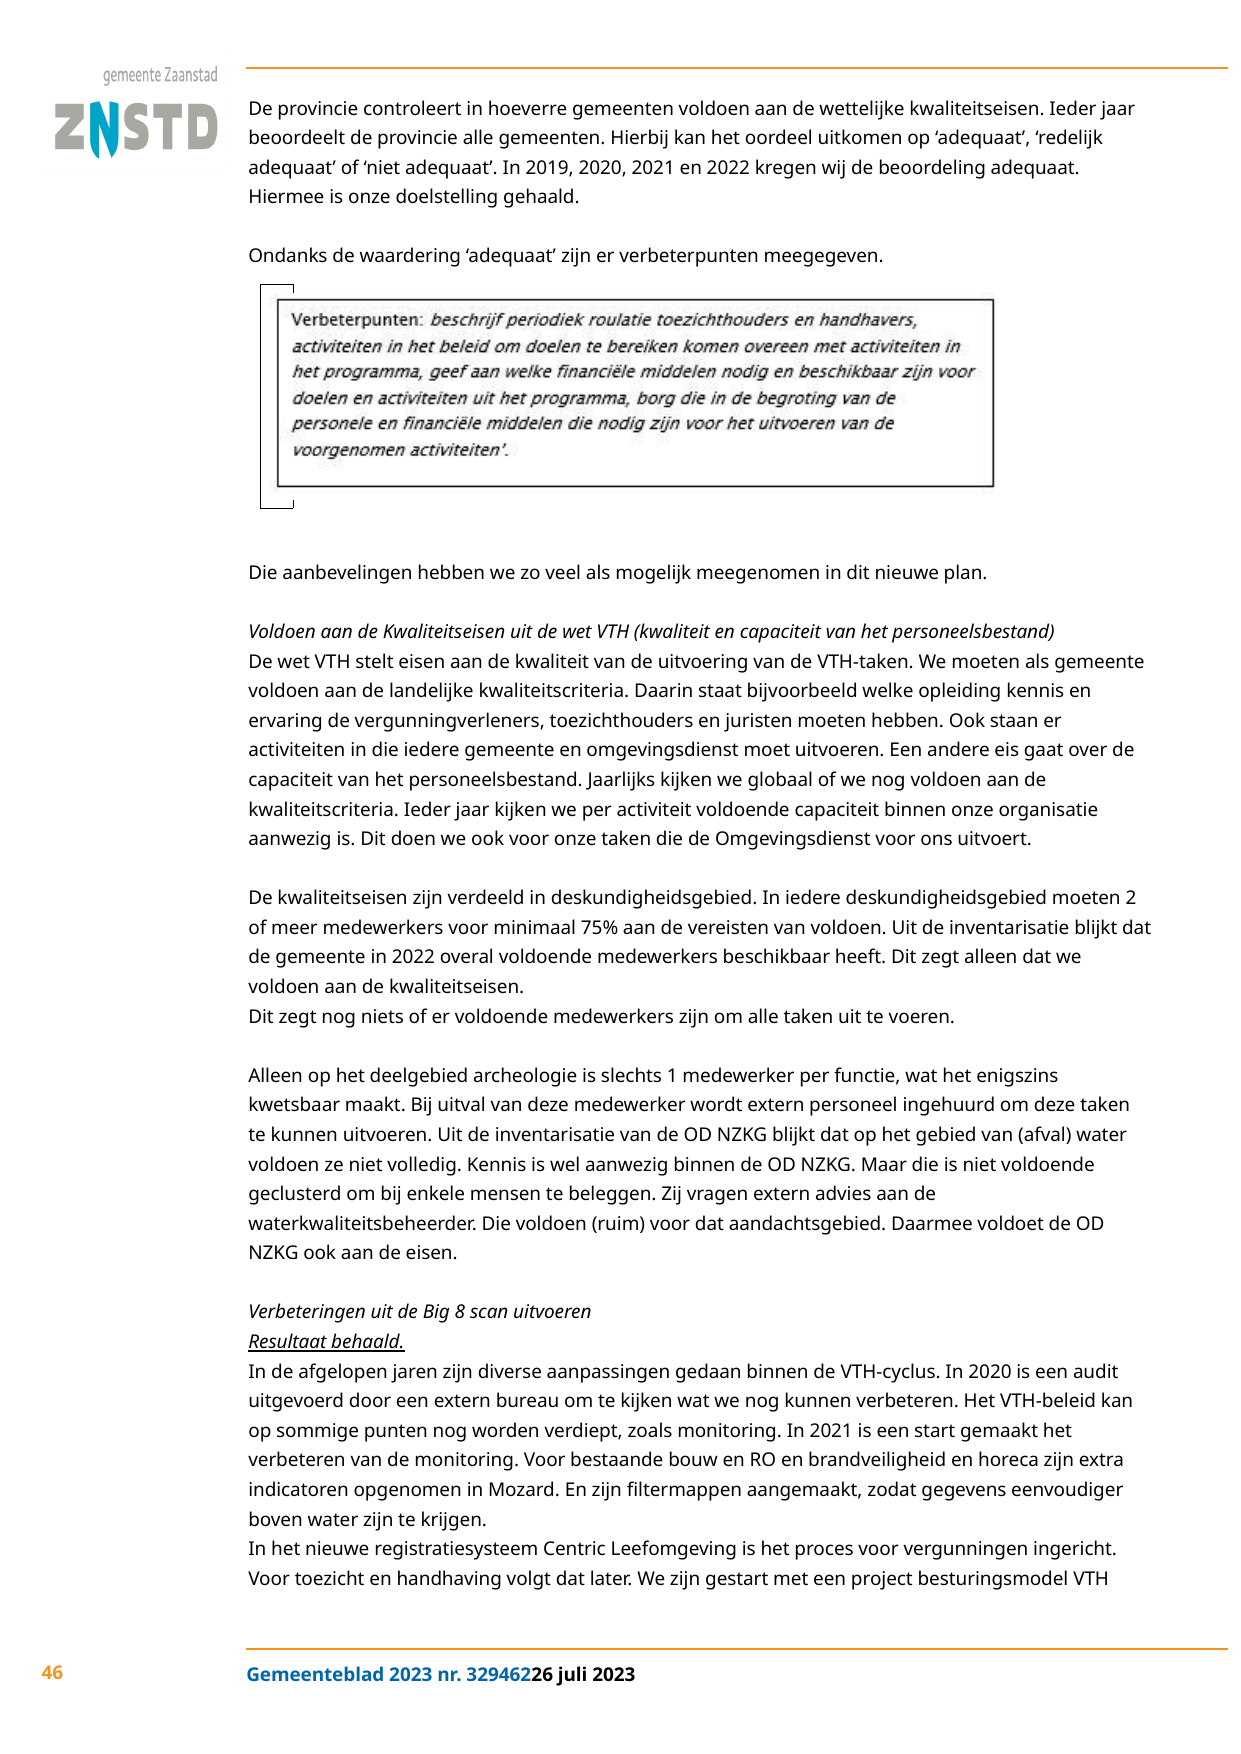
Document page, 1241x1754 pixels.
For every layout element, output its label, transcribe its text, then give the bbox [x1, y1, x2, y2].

text In de afgelopen jaren zijn diverse aanpassingen gedaan binnen de VTH-cyclus. In 2020 is een audit uitgevoerd door een extern bureau om te kijken wat we nog kunnen verbeteren. Het VTH-beleid kan op sommige punten nog worden verdiept, zoals monitoring. In 2021 is een start gemaakt het verbeteren van de monitoring. Voor bestaande bouw en RO en brandveiligheid en horeca zijn extra indicatoren opgenomen in Mozard. En zijn filtermappen aangemaakt, zodat gegevens eenvoudiger boven water zijn te krijgen. [248, 1358, 1152, 1532]
text Voldoen aan de Kwaliteitseisen uit de wet VTH (kwaliteit en capaciteit van het personeelsbestand) [248, 618, 1152, 644]
text Dit zegt nog niets of er voldoende medewerkers zijn om alle taken uit te voeren. [248, 1003, 1152, 1029]
picture [41, 47, 231, 172]
picture [268, 293, 1010, 500]
text Ondanks de waardering ‘adequaat’ zijn er verbeterpunten meegegeven. [248, 243, 1152, 268]
text Resultaat behaald. [248, 1328, 1152, 1354]
text Verbeteringen uit de Big 8 scan uitvoeren [248, 1299, 1152, 1324]
text De kwaliteitseisen zijn verdeeld in deskundigheidsgebied. In iedere deskundigheidsgebied moeten 2 of meer medewerkers voor minimaal 75% aan de vereisten van voldoen. Uit de inventarisatie blijkt dat de gemeente in 2022 overal voldoende medewerkers beschikbaar heeft. Dit zegt alleen dat we voldoen aan de kwaliteitseisen. [248, 884, 1152, 999]
text Die aanbevelingen hebben we zo veel als mogelijk meegenomen in dit nieuwe plan. [248, 559, 1152, 585]
text Alleen op het deelgebied archeologie is slechts 1 medewerker per functie, wat het enigszins kwetsbaar maakt. Bij uitval van deze medewerker wordt extern personeel ingehuurd om deze taken te kunnen uitvoeren. Uit de inventarisatie van de OD NZKG blijkt dat op het gebied van (afval) water voldoen ze niet volledig. Kennis is wel aanwezig binnen de OD NZKG. Maar die is niet voldoende geclusterd om bij enkele mensen te beleggen. Zij vragen extern advies aan de waterkwaliteitsbeheerder. Die voldoen (ruim) voor dat aandachtsgebied. Daarmee voldoet de OD NZKG ook aan de eisen. [248, 1062, 1152, 1265]
text De wet VTH stelt eisen aan de kwaliteit van de uitvoering van de VTH-taken. We moeten als gemeente voldoen aan de landelijke kwaliteitscriteria. Daarin staat bijvoorbeeld welke opleiding kennis en ervaring de vergunningverleners, toezichthouders en juristen moeten hebben. Ook staan er activiteiten in die iedere gemeente en omgevingsdienst moet uitvoeren. Een andere eis gaat over de capaciteit van het personeelsbestand. Jaarlijks kijken we globaal of we nog voldoen aan de kwaliteitscriteria. Ieder jaar kijken we per activiteit voldoende capaciteit binnen onze organisatie aanwezig is. Dit doen we ook voor onze taken die de Omgevingsdienst voor ons uitvoert. [248, 648, 1152, 851]
text De provincie controleert in hoeverre gemeenten voldoen aan de wettelijke kwaliteitseisen. Ieder jaar beoordeelt de provincie alle gemeenten. Hierbij kan het oordeel uitkomen op ‘adequaat’, ‘redelijk adequaat’ of ‘niet adequaat’. In 2019, 2020, 2021 en 2022 kregen wij de beoordeling adequaat. Hiermee is onze doelstelling gehaald. [248, 95, 1152, 209]
text In het nieuwe registratiesysteem Centric Leefomgeving is het proces voor vergunningen ingericht. Voor toezicht en handhaving volgt dat later. We zijn gestart met een project besturingsmodel VTH [248, 1535, 1152, 1591]
